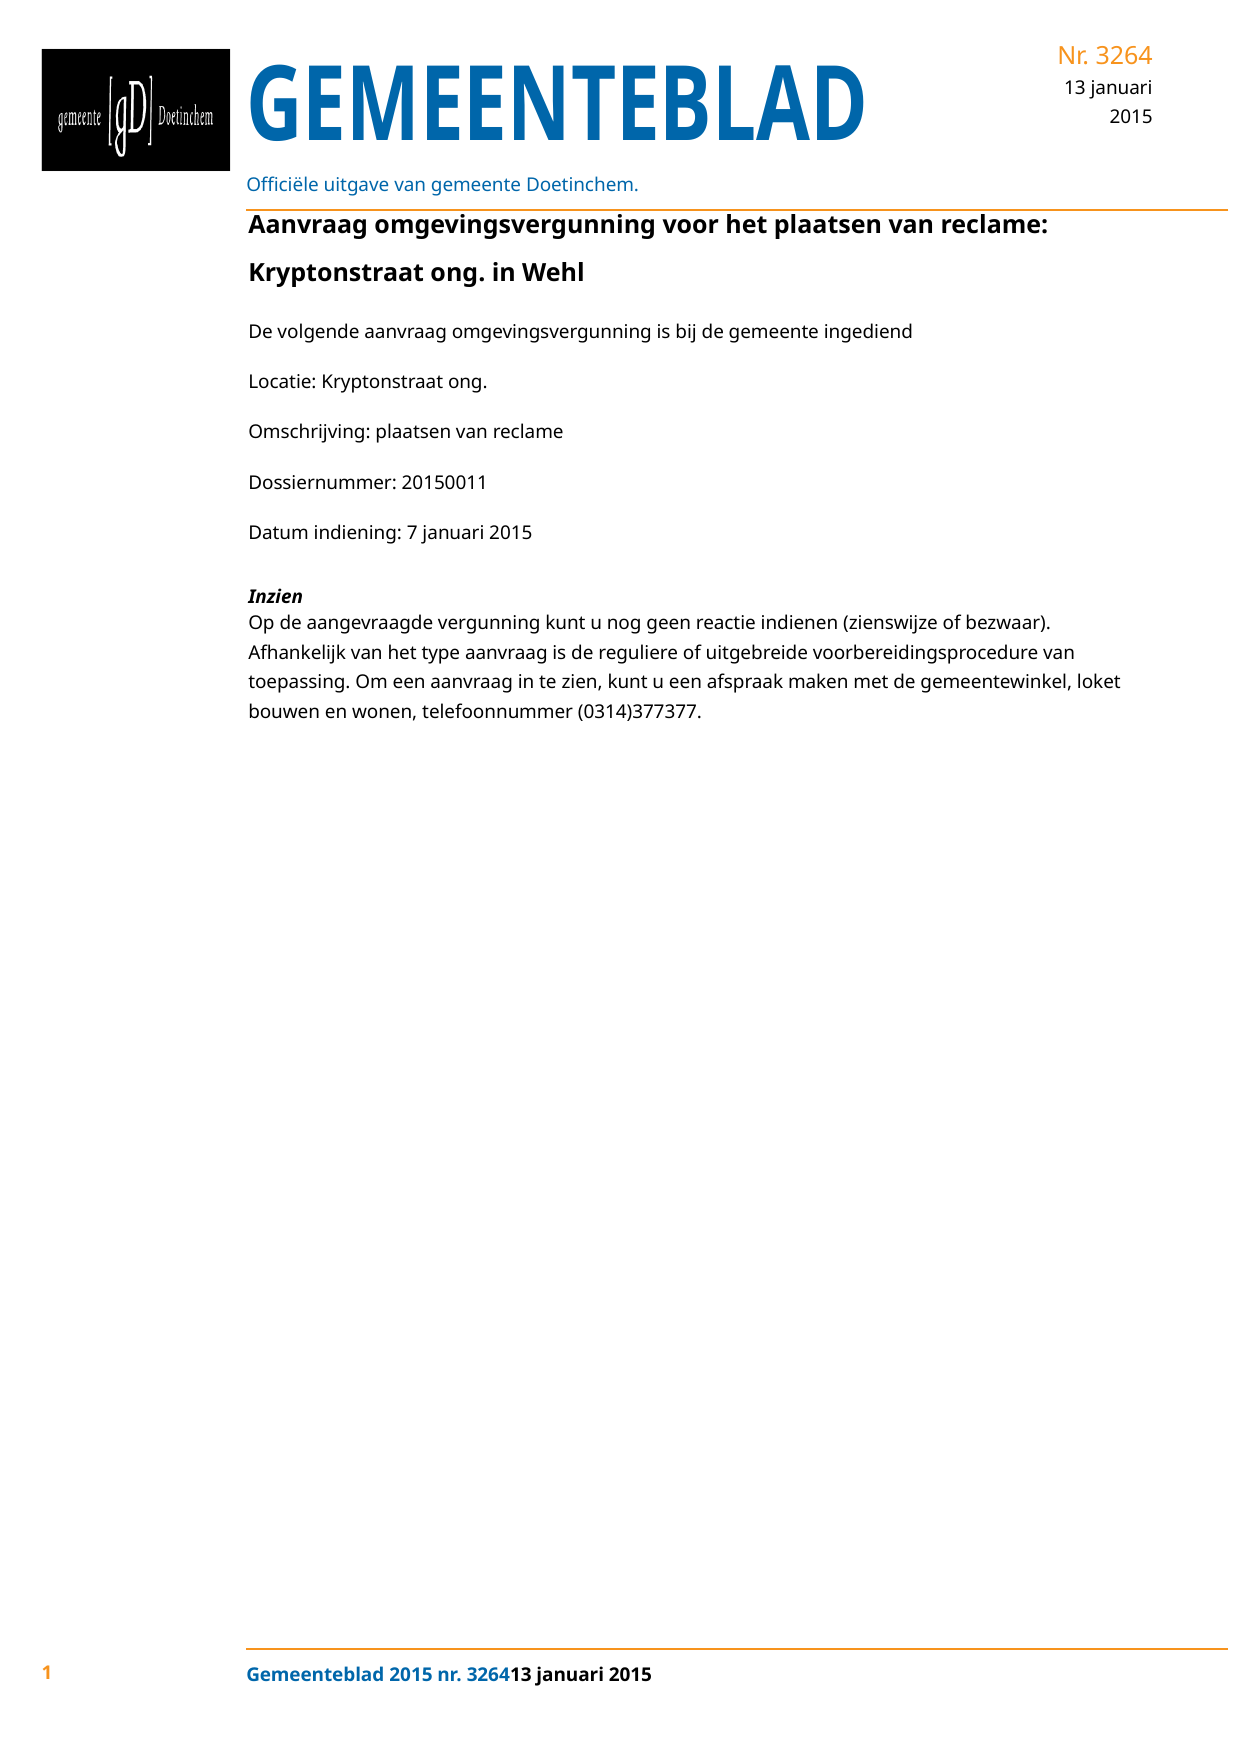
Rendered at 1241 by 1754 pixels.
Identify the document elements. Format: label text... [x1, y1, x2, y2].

text Omschrijving: plaatsen van reclame [248, 419, 1152, 444]
text Datum indiening: 7 januari 2015 [248, 519, 1152, 545]
text Aanvraag omgevingsvergunning voor het plaatsen van reclame: Kryptonstraat ong. in Wehl [248, 211, 1152, 288]
text Locatie: Kryptonstraat ong. [248, 368, 1152, 394]
text Inzien [248, 583, 1152, 609]
text De volgende aanvraag omgevingsvergunning is bij de gemeente ingediend [248, 318, 1152, 344]
text Op de aangevraagde vergunning kunt u nog geen reactie indienen (zienswijze of bezwaar). Afhankelijk van het type aanvraag is de reguliere of uitgebreide voorbereidingsprocedure van toepassing. Om een aanvraag in te zien, kunt u een afspraak maken met de gemeentewinkel, loket bouwen en wonen, telefoonnummer (0314)377377. [248, 609, 1152, 724]
picture [41, 47, 231, 172]
text Dossiernummer: 20150011 [248, 469, 1152, 495]
